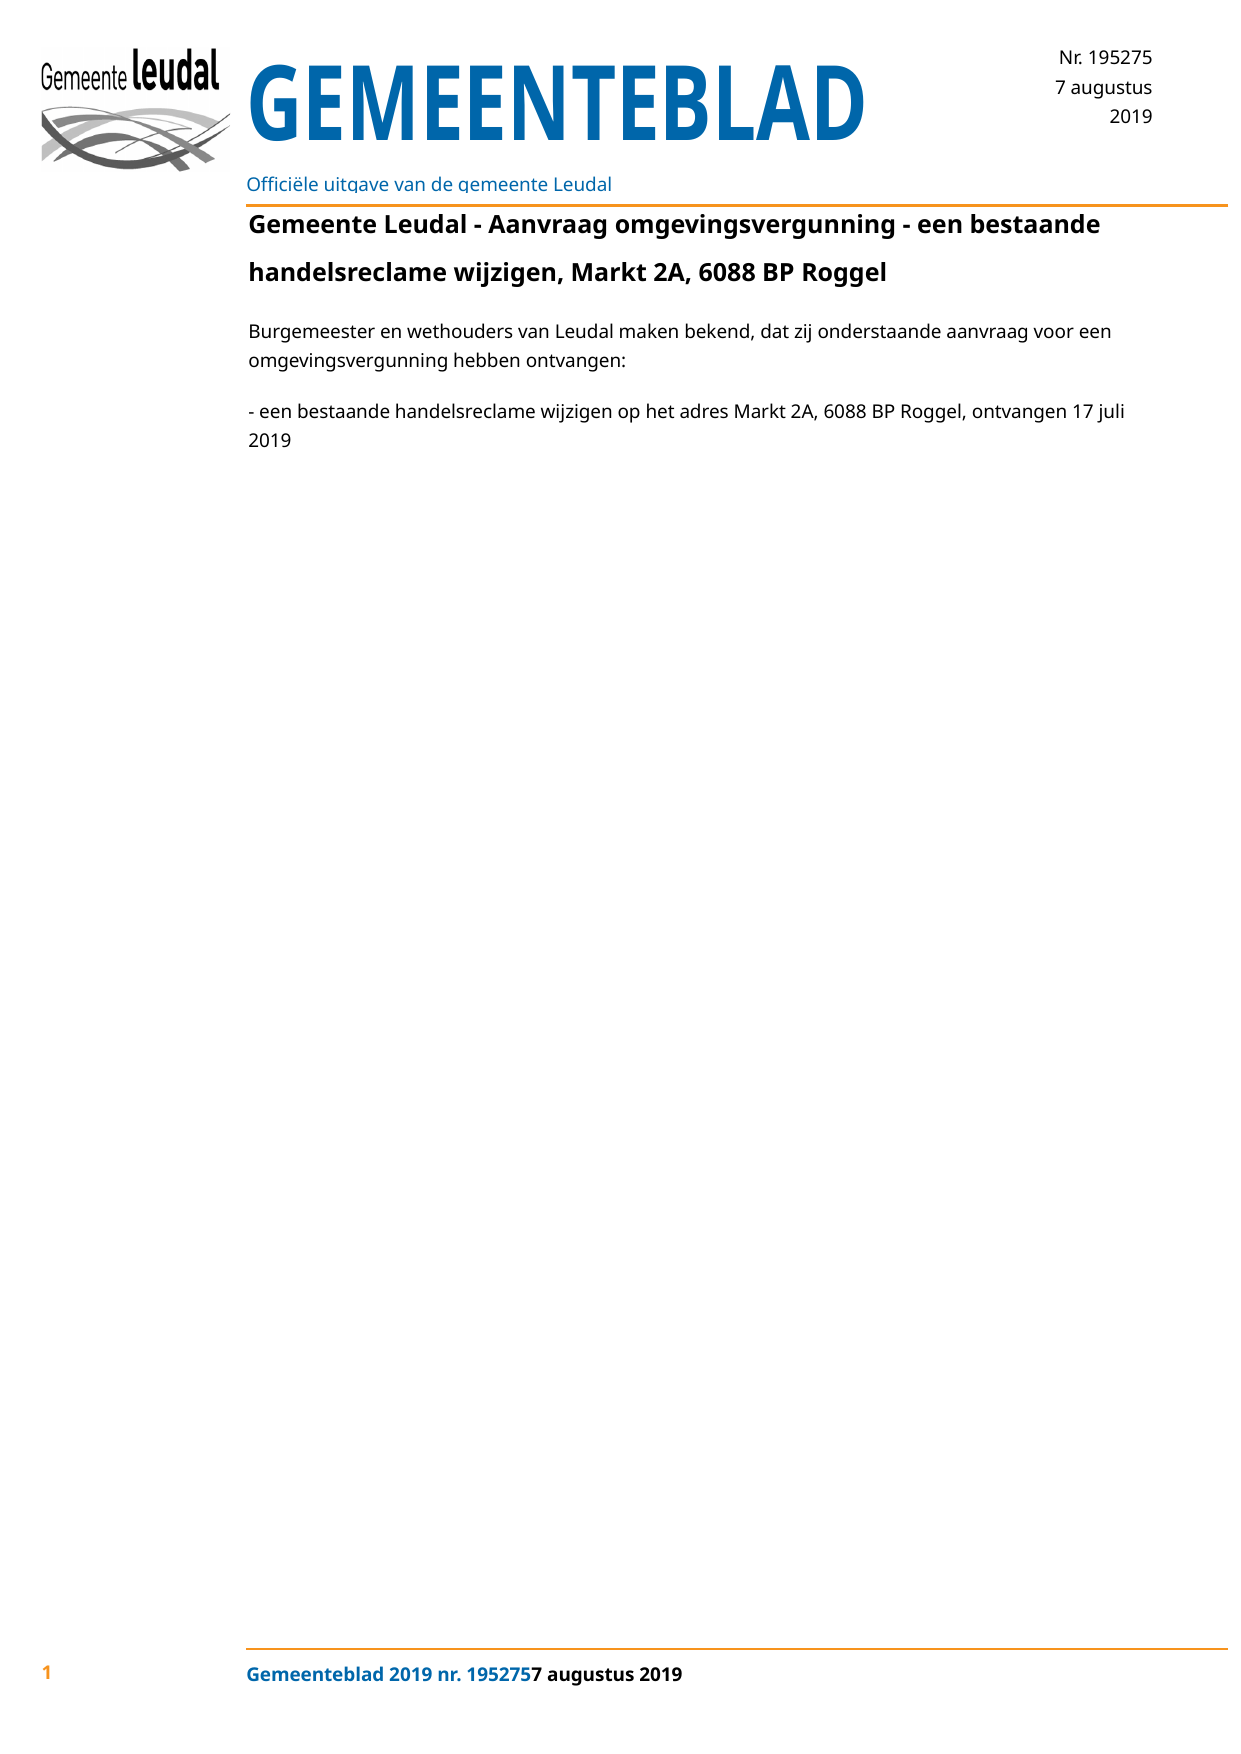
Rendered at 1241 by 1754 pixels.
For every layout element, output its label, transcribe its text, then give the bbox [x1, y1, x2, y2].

text Burgemeester en wethouders van Leudal maken bekend, dat zij onderstaande aanvraag voor een omgevingsvergunning hebben ontvangen: [248, 318, 1152, 373]
picture [41, 47, 231, 172]
text Gemeente Leudal - Aanvraag omgevingsvergunning - een bestaande handelsreclame wijzigen, Markt 2A, 6088 BP Roggel [248, 207, 1152, 288]
text - een bestaande handelsreclame wijzigen op het adres Markt 2A, 6088 BP Roggel, ontvangen 17 juli 2019 [248, 398, 1152, 453]
